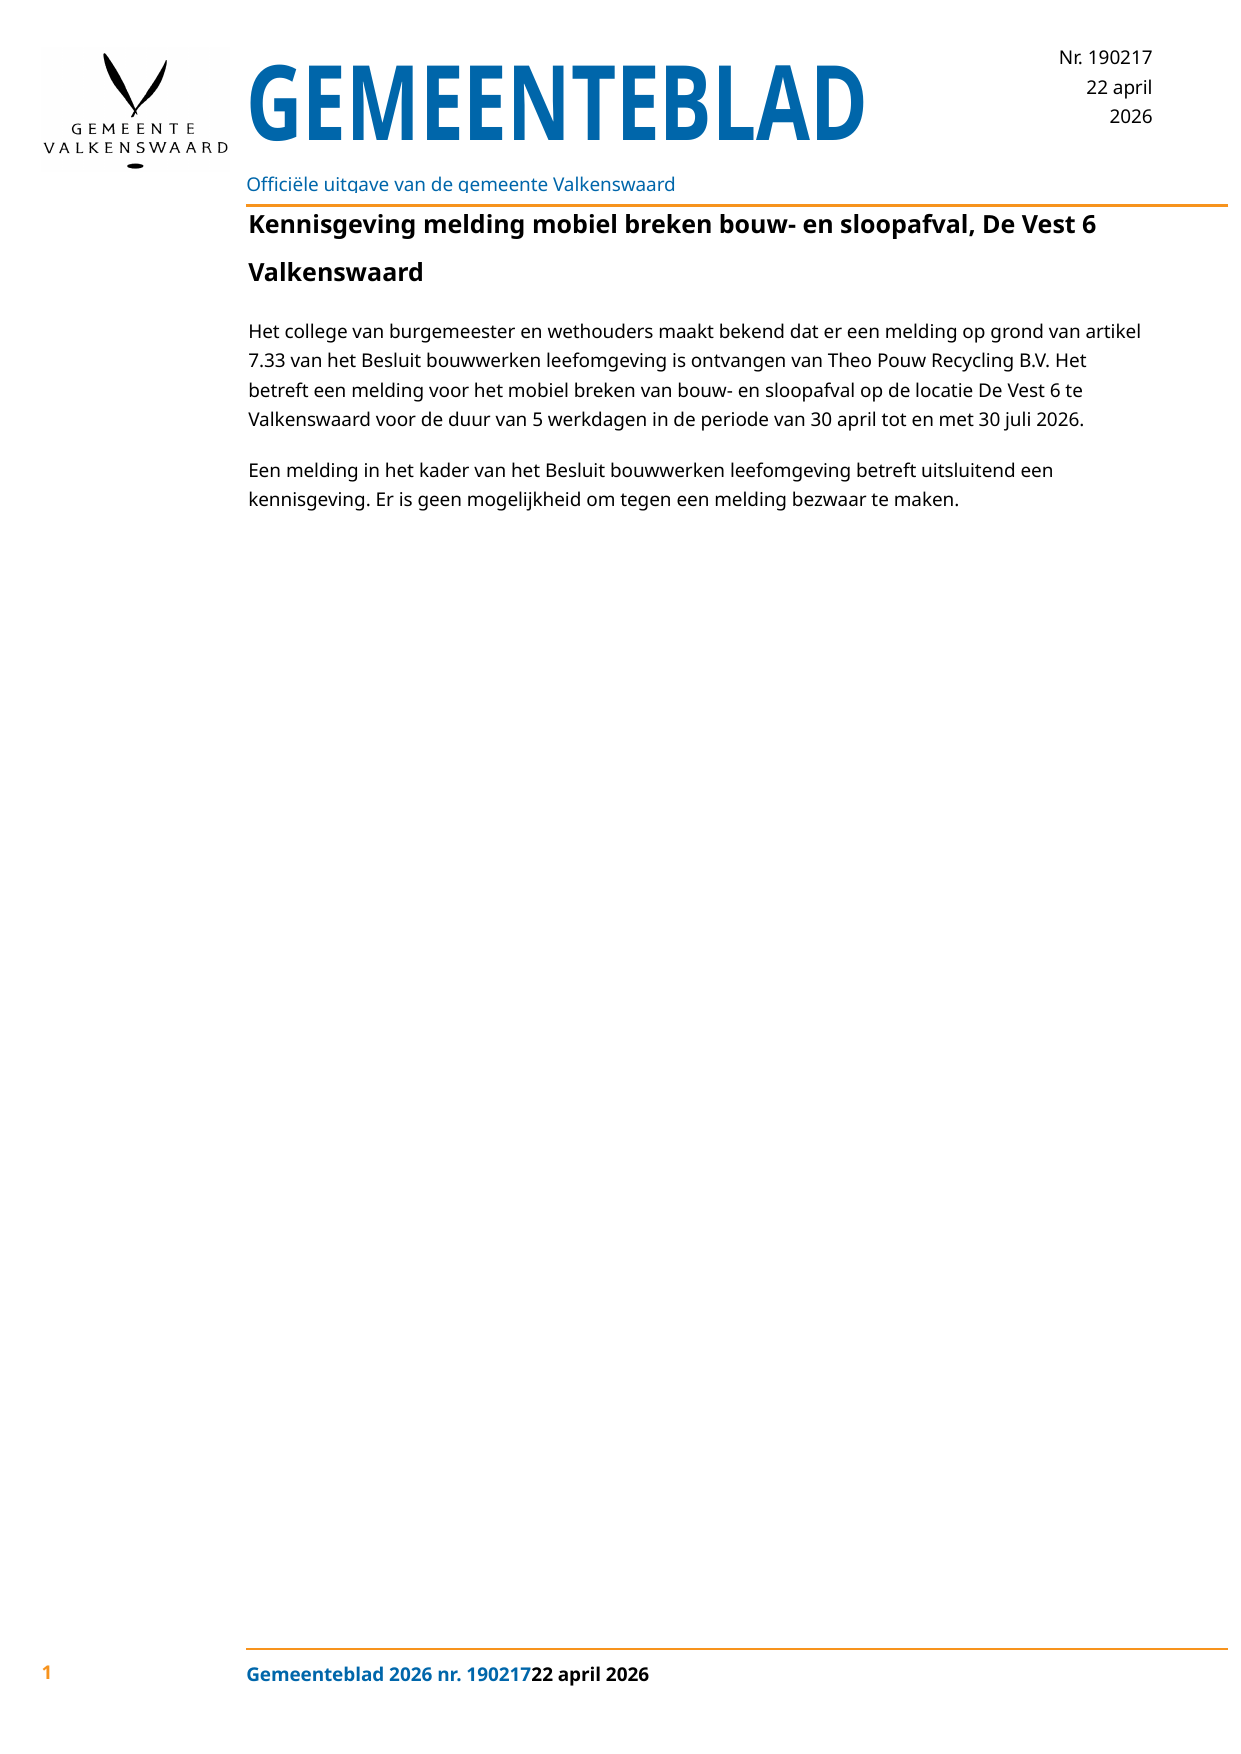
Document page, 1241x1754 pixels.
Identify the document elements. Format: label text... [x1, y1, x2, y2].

text Een melding in het kader van het Besluit bouwwerken leefomgeving betreft uitsluitend een kennisgeving. Er is geen mogelijkheid om tegen een melding bezwaar te maken. [248, 457, 1152, 512]
text Kennisgeving melding mobiel breken bouw- en sloopafval, De Vest 6 Valkenswaard [248, 207, 1152, 288]
picture [41, 47, 231, 172]
text Het college van burgemeester en wethouders maakt bekend dat er een melding op grond van artikel 7.33 van het Besluit bouwwerken leefomgeving is ontvangen van Theo Pouw Recycling B.V. Het betreft een melding voor het mobiel breken van bouw- en sloopafval op de locatie De Vest 6 te Valkenswaard voor de duur van 5 werkdagen in de periode van 30 april tot en met 30 juli 2026. [248, 318, 1152, 432]
